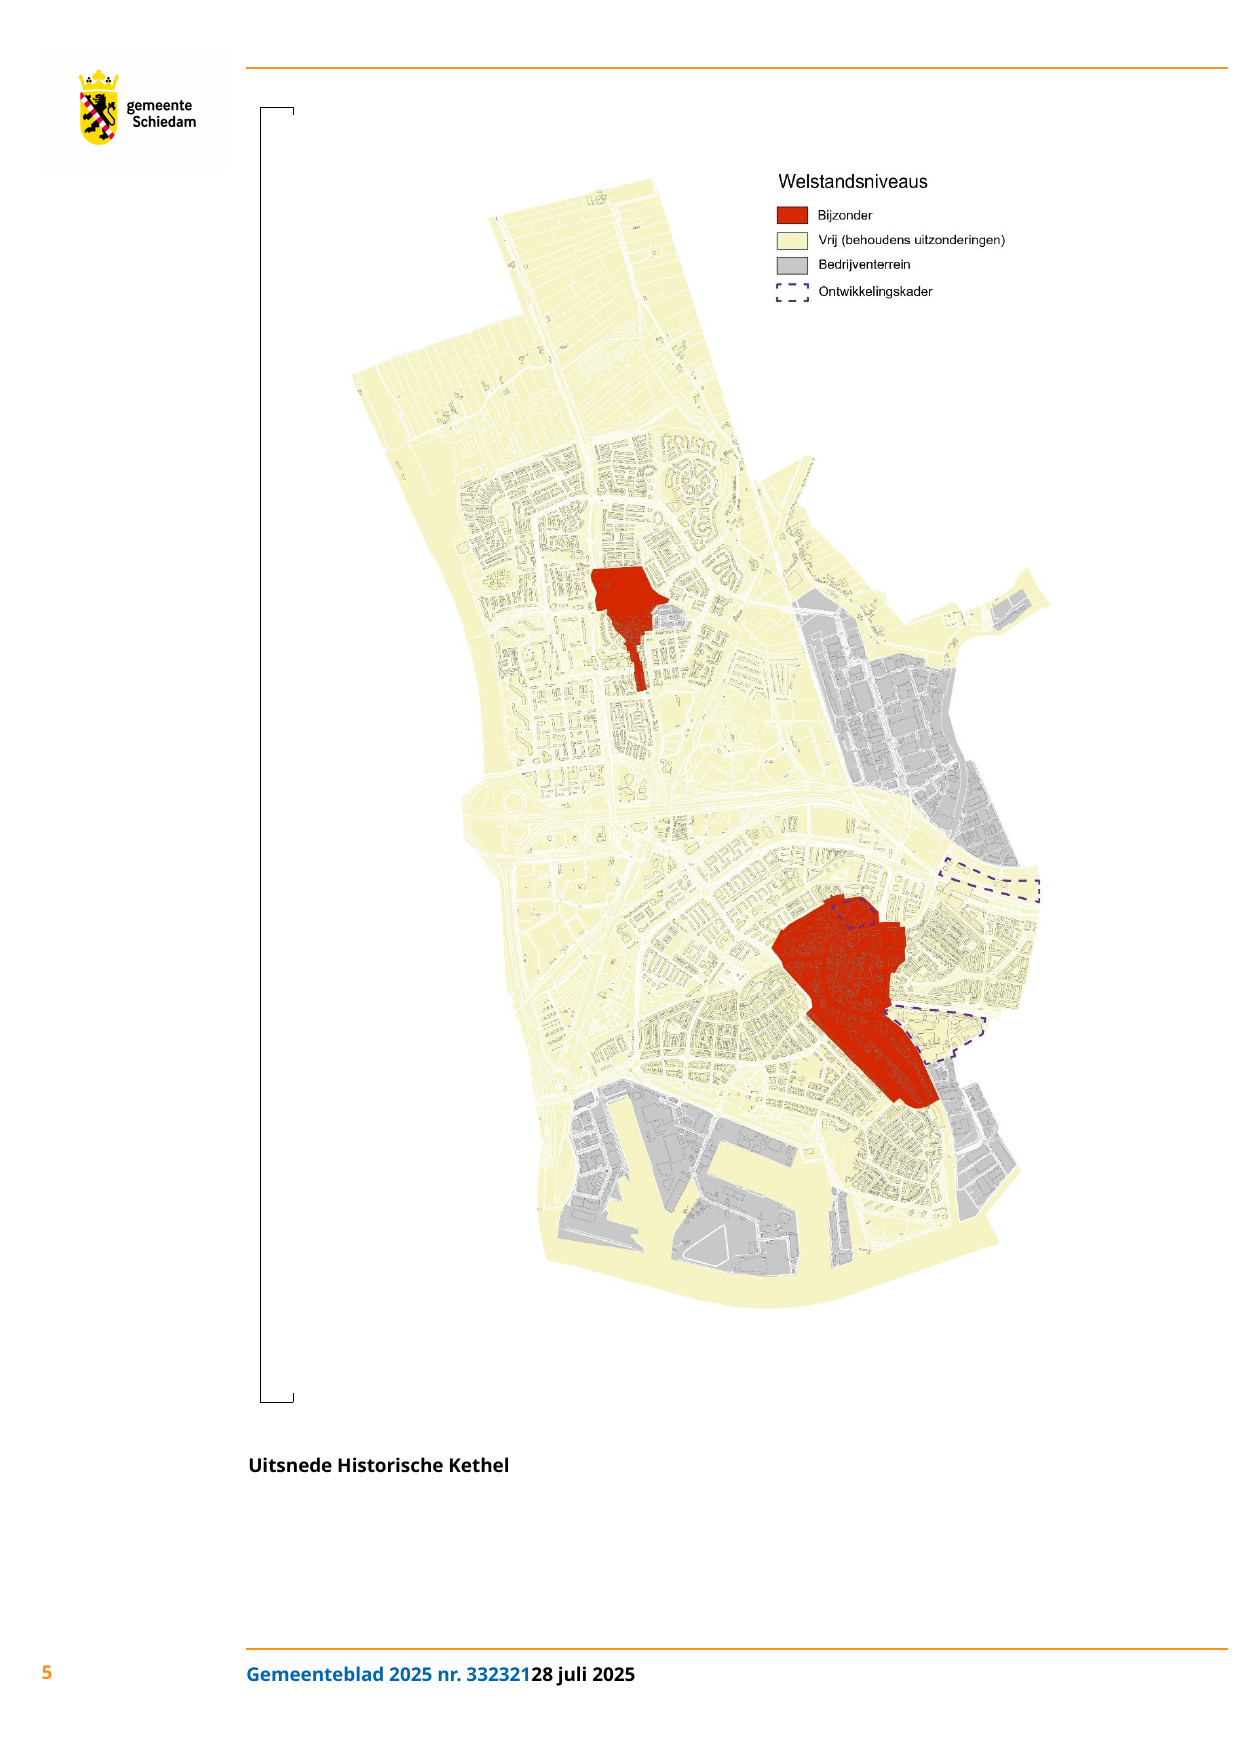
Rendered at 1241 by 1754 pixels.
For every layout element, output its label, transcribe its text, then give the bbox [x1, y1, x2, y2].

table_header Uitsnede Historische Kethel [248, 1453, 1152, 1478]
picture [41, 47, 231, 172]
picture [268, 115, 1173, 1393]
